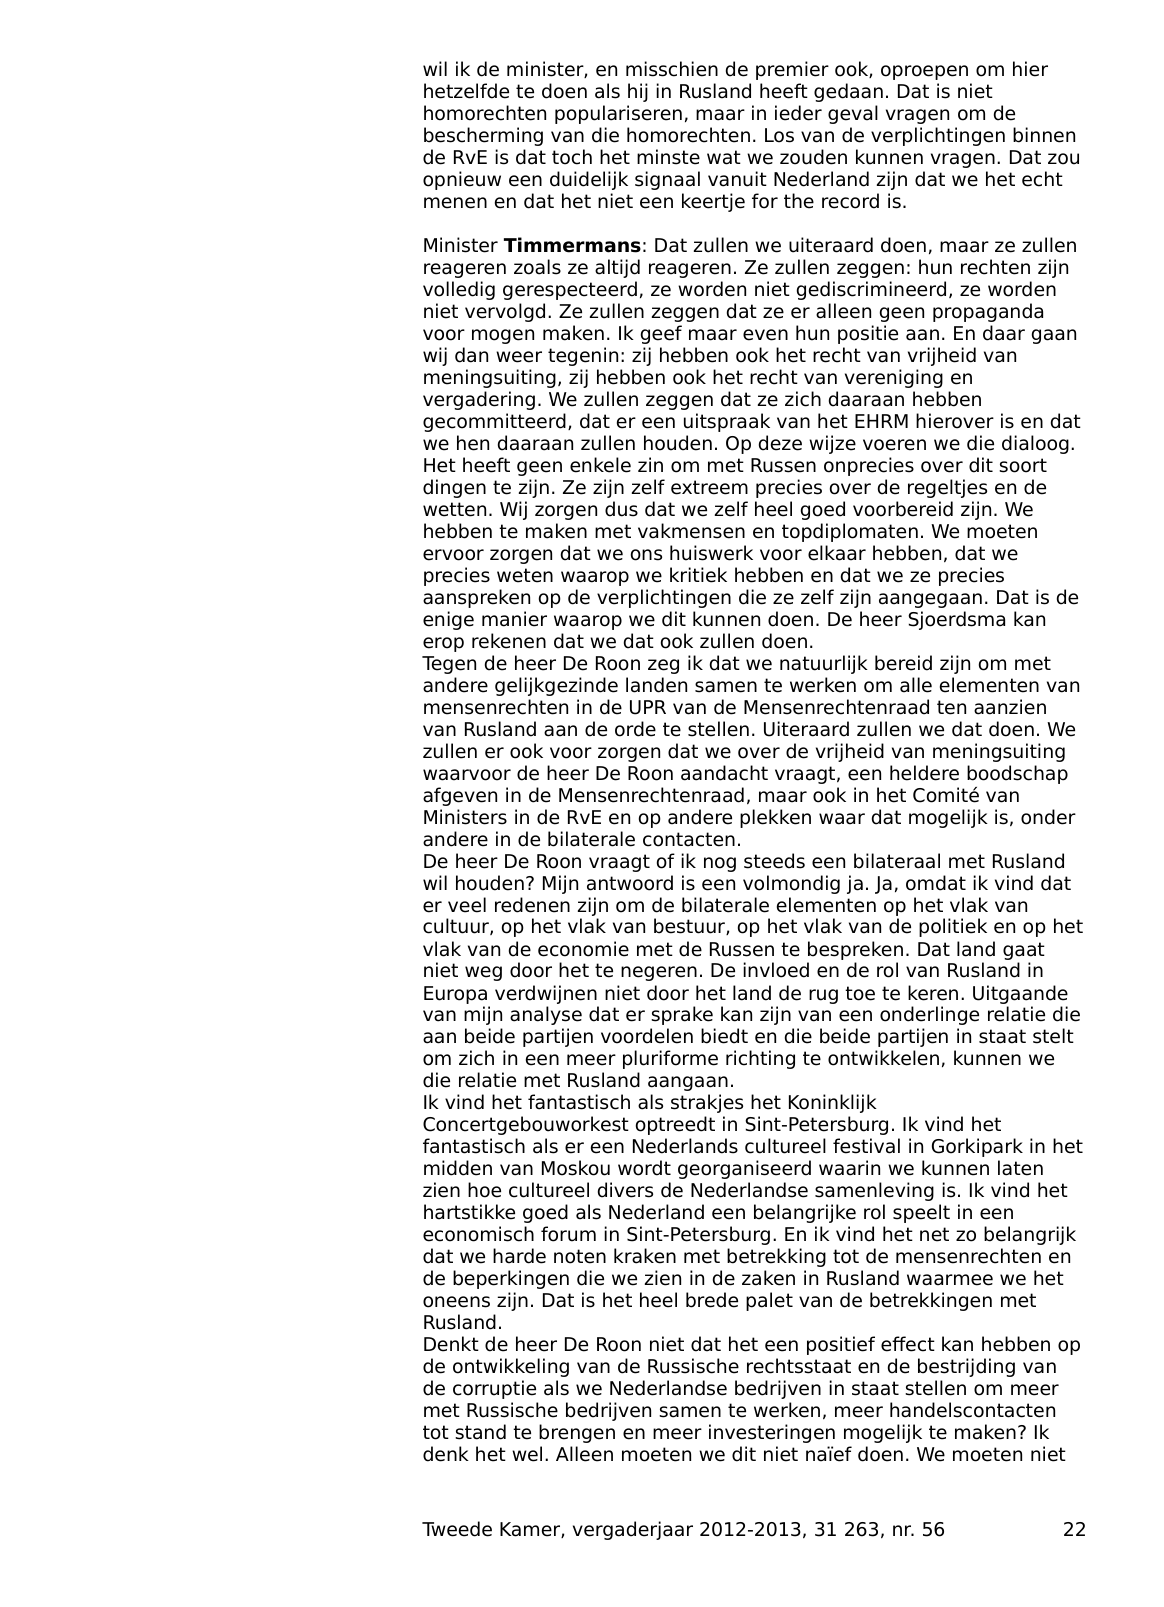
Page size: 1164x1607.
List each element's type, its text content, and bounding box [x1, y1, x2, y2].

text Tegen de heer De Roon zeg ik dat we natuurlijk bereid zijn om met andere gelijkgezinde landen samen te werken om alle elementen van mensenrechten in de UPR van de Mensenrechtenraad ten aanzien van Rusland aan de orde te stellen. Uiteraard zullen we dat doen. We zullen er ook voor zorgen dat we over de vrijheid van meningsuiting waarvoor de heer De Roon aandacht vraagt, een heldere boodschap afgeven in de Mensenrechtenraad, maar ook in het Comité van Ministers in de RvE en op andere plekken waar dat mogelijk is, onder andere in de bilaterale contacten. [422, 653, 1087, 851]
text wil ik de minister, en misschien de premier ook, oproepen om hier hetzelfde te doen als hij in Rusland heeft gedaan. Dat is niet homorechten populariseren, maar in ieder geval vragen om de bescherming van die homorechten. Los van de verplichtingen binnen de RvE is dat toch het minste wat we zouden kunnen vragen. Dat zou opnieuw een duidelijk signaal vanuit Nederland zijn dat we het echt menen en dat het niet een keertje for the record is. [422, 59, 1087, 213]
text Denkt de heer De Roon niet dat het een positief effect kan hebben op de ontwikkeling van de Russische rechtsstaat en de bestrijding van de corruptie als we Nederlandse bedrijven in staat stellen om meer met Russische bedrijven samen te werken, meer handelscontacten tot stand te brengen en meer investeringen mogelijk te maken? Ik denk het wel. Alleen moeten we dit niet naïef doen. We moeten niet [422, 1334, 1087, 1466]
text Ik vind het fantastisch als strakjes het Koninklijk Concertgebouworkest optreedt in Sint-Petersburg. Ik vind het fantastisch als er een Nederlands cultureel festival in Gorkipark in het midden van Moskou wordt georganiseerd waarin we kunnen laten zien hoe cultureel divers de Nederlandse samenleving is. Ik vind het hartstikke goed als Nederland een belangrijke rol speelt in een economisch forum in Sint-Petersburg. En ik vind het net zo belangrijk dat we harde noten kraken met betrekking tot de mensenrechten en de beperkingen die we zien in de zaken in Rusland waarmee we het oneens zijn. Dat is het heel brede palet van de betrekkingen met Rusland. [422, 1092, 1087, 1334]
text Minister Timmermans: Dat zullen we uiteraard doen, maar ze zullen reageren zoals ze altijd reageren. Ze zullen zeggen: hun rechten zijn volledig gerespecteerd, ze worden niet gediscrimineerd, ze worden niet vervolgd. Ze zullen zeggen dat ze er alleen geen propaganda voor mogen maken. Ik geef maar even hun positie aan. En daar gaan wij dan weer tegenin: zij hebben ook het recht van vrijheid van meningsuiting, zij hebben ook het recht van vereniging en vergadering. We zullen zeggen dat ze zich daaraan hebben gecommitteerd, dat er een uitspraak van het EHRM hierover is en dat we hen daaraan zullen houden. Op deze wijze voeren we die dialoog. Het heeft geen enkele zin om met Russen onprecies over dit soort dingen te zijn. Ze zijn zelf extreem precies over de regeltjes en de wetten. Wij zorgen dus dat we zelf heel goed voorbereid zijn. We hebben te maken met vakmensen en topdiplomaten. We moeten ervoor zorgen dat we ons huiswerk voor elkaar hebben, dat we precies weten waarop we kritiek hebben en dat we ze precies aanspreken op de verplichtingen die ze zelf zijn aangegaan. Dat is de enige manier waarop we dit kunnen doen. De heer Sjoerdsma kan erop rekenen dat we dat ook zullen doen. [422, 235, 1087, 653]
text De heer De Roon vraagt of ik nog steeds een bilateraal met Rusland wil houden? Mijn antwoord is een volmondig ja. Ja, omdat ik vind dat er veel redenen zijn om de bilaterale elementen op het vlak van cultuur, op het vlak van bestuur, op het vlak van de politiek en op het vlak van de economie met de Russen te bespreken. Dat land gaat niet weg door het te negeren. De invloed en de rol van Rusland in Europa verdwijnen niet door het land de rug toe te keren. Uitgaande van mijn analyse dat er sprake kan zijn van een onderlinge relatie die aan beide partijen voordelen biedt en die beide partijen in staat stelt om zich in een meer pluriforme richting te ontwikkelen, kunnen we die relatie met Rusland aangaan. [422, 851, 1087, 1092]
